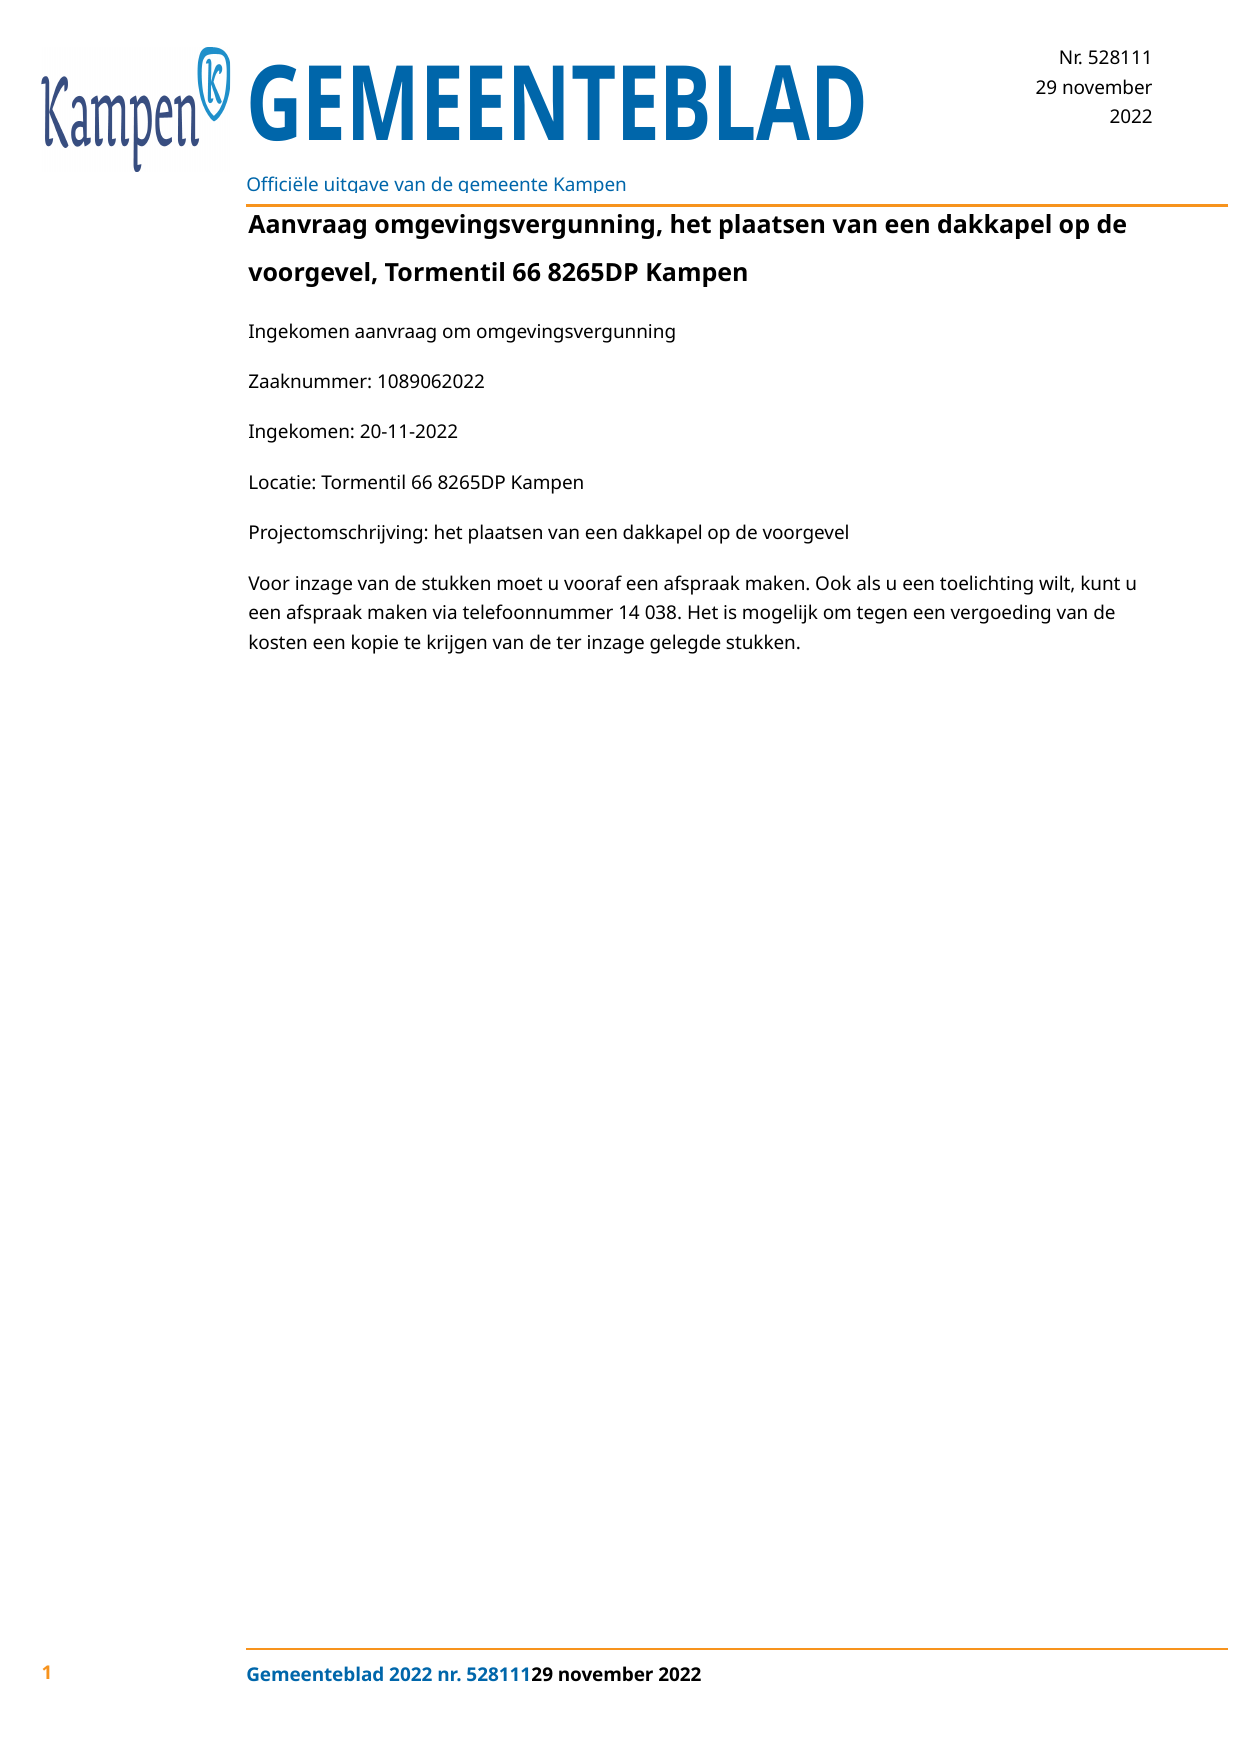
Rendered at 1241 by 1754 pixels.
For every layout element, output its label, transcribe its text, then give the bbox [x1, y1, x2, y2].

text Projectomschrijving: het plaatsen van een dakkapel op de voorgevel [248, 519, 1152, 545]
text Locatie: Tormentil 66 8265DP Kampen [248, 469, 1152, 495]
text Zaaknummer: 1089062022 [248, 368, 1152, 394]
text Ingekomen: 20-11-2022 [248, 419, 1152, 444]
text Aanvraag omgevingsvergunning, het plaatsen van een dakkapel op de voorgevel, Tormentil 66 8265DP Kampen [248, 207, 1152, 288]
text Voor inzage van de stukken moet u vooraf een afspraak maken. Ook als u een toelichting wilt, kunt u een afspraak maken via telefoonnummer 14 038. Het is mogelijk om tegen een vergoeding van de kosten een kopie te krijgen van de ter inzage gelegde stukken. [248, 570, 1152, 655]
text Ingekomen aanvraag om omgevingsvergunning [248, 318, 1152, 344]
picture [41, 47, 231, 172]
